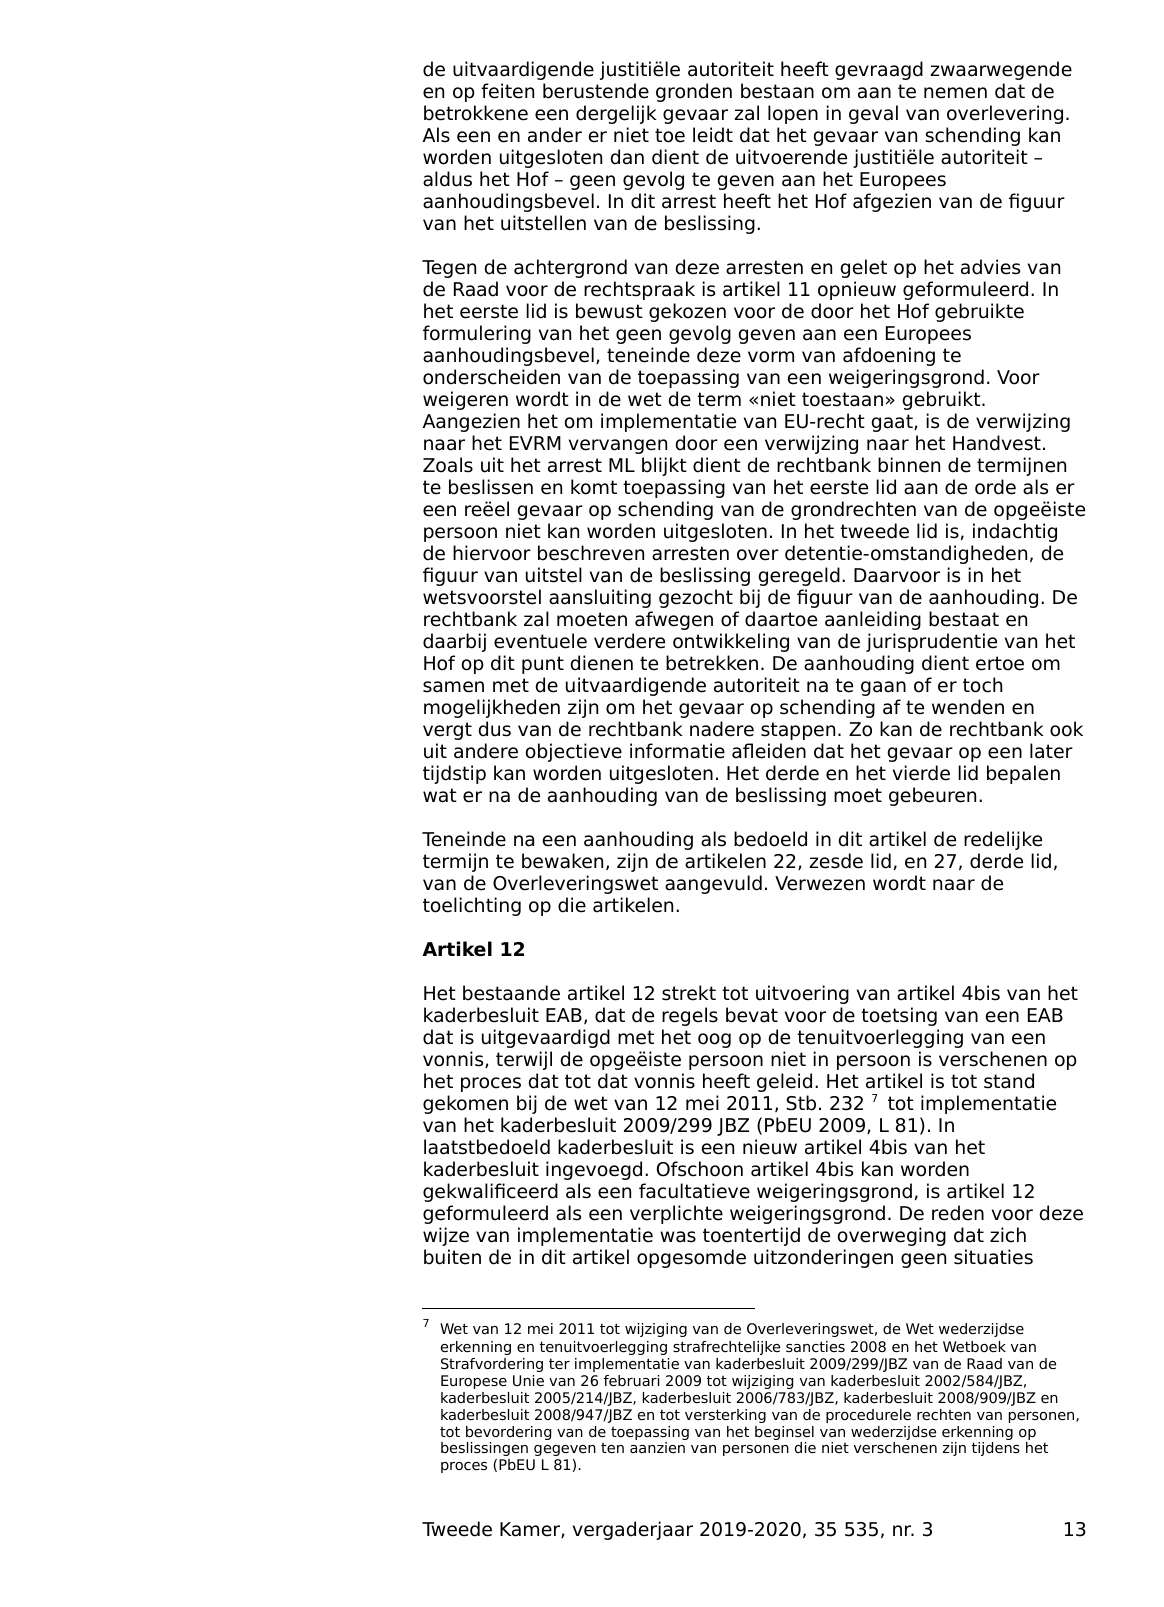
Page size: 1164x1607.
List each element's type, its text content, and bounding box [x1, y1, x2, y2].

text Teneinde na een aanhouding als bedoeld in dit artikel de redelijke termijn te bewaken, zijn de artikelen 22, zesde lid, en 27, derde lid, van de Overleveringswet aangevuld. Verwezen wordt naar de toelichting op die artikelen. [422, 829, 1087, 917]
text Wet van 12 mei 2011 tot wijziging van de Overleveringswet, de Wet wederzijdse erkenning en tenuitvoerlegging strafrechtelijke sancties 2008 en het Wetboek van Strafvordering ter implementatie van kaderbesluit 2009/299/JBZ van de Raad van de Europese Unie van 26 februari 2009 tot wijziging van kaderbesluit 2002/584/JBZ, kaderbesluit 2005/214/JBZ, kaderbesluit 2006/783/JBZ, kaderbesluit 2008/909/JBZ en kaderbesluit 2008/947/JBZ en tot versterking van de procedurele rechten van personen, tot bevordering van de toepassing van het beginsel van wederzijdse erkenning op beslissingen gegeven ten aanzien van personen die niet verschenen zijn tijdens het proces (PbEU L 81). [422, 1317, 1087, 1474]
subtitle Artikel 12 [422, 939, 1087, 961]
text Tegen de achtergrond van deze arresten en gelet op het advies van de Raad voor de rechtspraak is artikel 11 opnieuw geformuleerd. In het eerste lid is bewust gekozen voor de door het Hof gebruikte formulering van het geen gevolg geven aan een Europees aanhoudingsbevel, teneinde deze vorm van afdoening te onderscheiden van de toepassing van een weigeringsgrond. Voor weigeren wordt in de wet de term «niet toestaan» gebruikt. Aangezien het om implementatie van EU-recht gaat, is de verwijzing naar het EVRM vervangen door een verwijzing naar het Handvest. Zoals uit het arrest ML blijkt dient de rechtbank binnen de termijnen te beslissen en komt toepassing van het eerste lid aan de orde als er een reëel gevaar op schending van de grondrechten van de opgeëiste persoon niet kan worden uitgesloten. In het tweede lid is, indachtig de hiervoor beschreven arresten over detentie-omstandigheden, de figuur van uitstel van de beslissing geregeld. Daarvoor is in het wetsvoorstel aansluiting gezocht bij de figuur van de aanhouding. De rechtbank zal moeten afwegen of daartoe aanleiding bestaat en daarbij eventuele verdere ontwikkeling van de jurisprudentie van het Hof op dit punt dienen te betrekken. De aanhouding dient ertoe om samen met de uitvaardigende autoriteit na te gaan of er toch mogelijkheden zijn om het gevaar op schending af te wenden en vergt dus van de rechtbank nadere stappen. Zo kan de rechtbank ook uit andere objectieve informatie afleiden dat het gevaar op een later tijdstip kan worden uitgesloten. Het derde en het vierde lid bepalen wat er na de aanhouding van de beslissing moet gebeuren. [422, 257, 1087, 807]
text de uitvaardigende justitiële autoriteit heeft gevraagd zwaarwegende en op feiten berustende gronden bestaan om aan te nemen dat de betrokkene een dergelijk gevaar zal lopen in geval van overlevering. Als een en ander er niet toe leidt dat het gevaar van schending kan worden uitgesloten dan dient de uitvoerende justitiële autoriteit – aldus het Hof – geen gevolg te geven aan het Europees aanhoudingsbevel. In dit arrest heeft het Hof afgezien van de figuur van het uitstellen van de beslissing. [422, 59, 1087, 235]
text Het bestaande artikel 12 strekt tot uitvoering van artikel 4bis van het kaderbesluit EAB, dat de regels bevat voor de toetsing van een EAB dat is uitgevaardigd met het oog op de tenuitvoerlegging van een vonnis, terwijl de opgeëiste persoon niet in persoon is verschenen op het proces dat tot dat vonnis heeft geleid. Het artikel is tot stand gekomen bij de wet van 12 mei 2011, Stb. 232 tot implementatie van het kaderbesluit 2009/299 JBZ (PbEU 2009, L 81). In laatstbedoeld kaderbesluit is een nieuw artikel 4bis van het kaderbesluit ingevoegd. Ofschoon artikel 4bis kan worden gekwalificeerd als een facultatieve weigeringsgrond, is artikel 12 geformuleerd als een verplichte weigeringsgrond. De reden voor deze wijze van implementatie was toentertijd de overweging dat zich buiten de in dit artikel opgesomde uitzonderingen geen situaties [422, 983, 1087, 1269]
